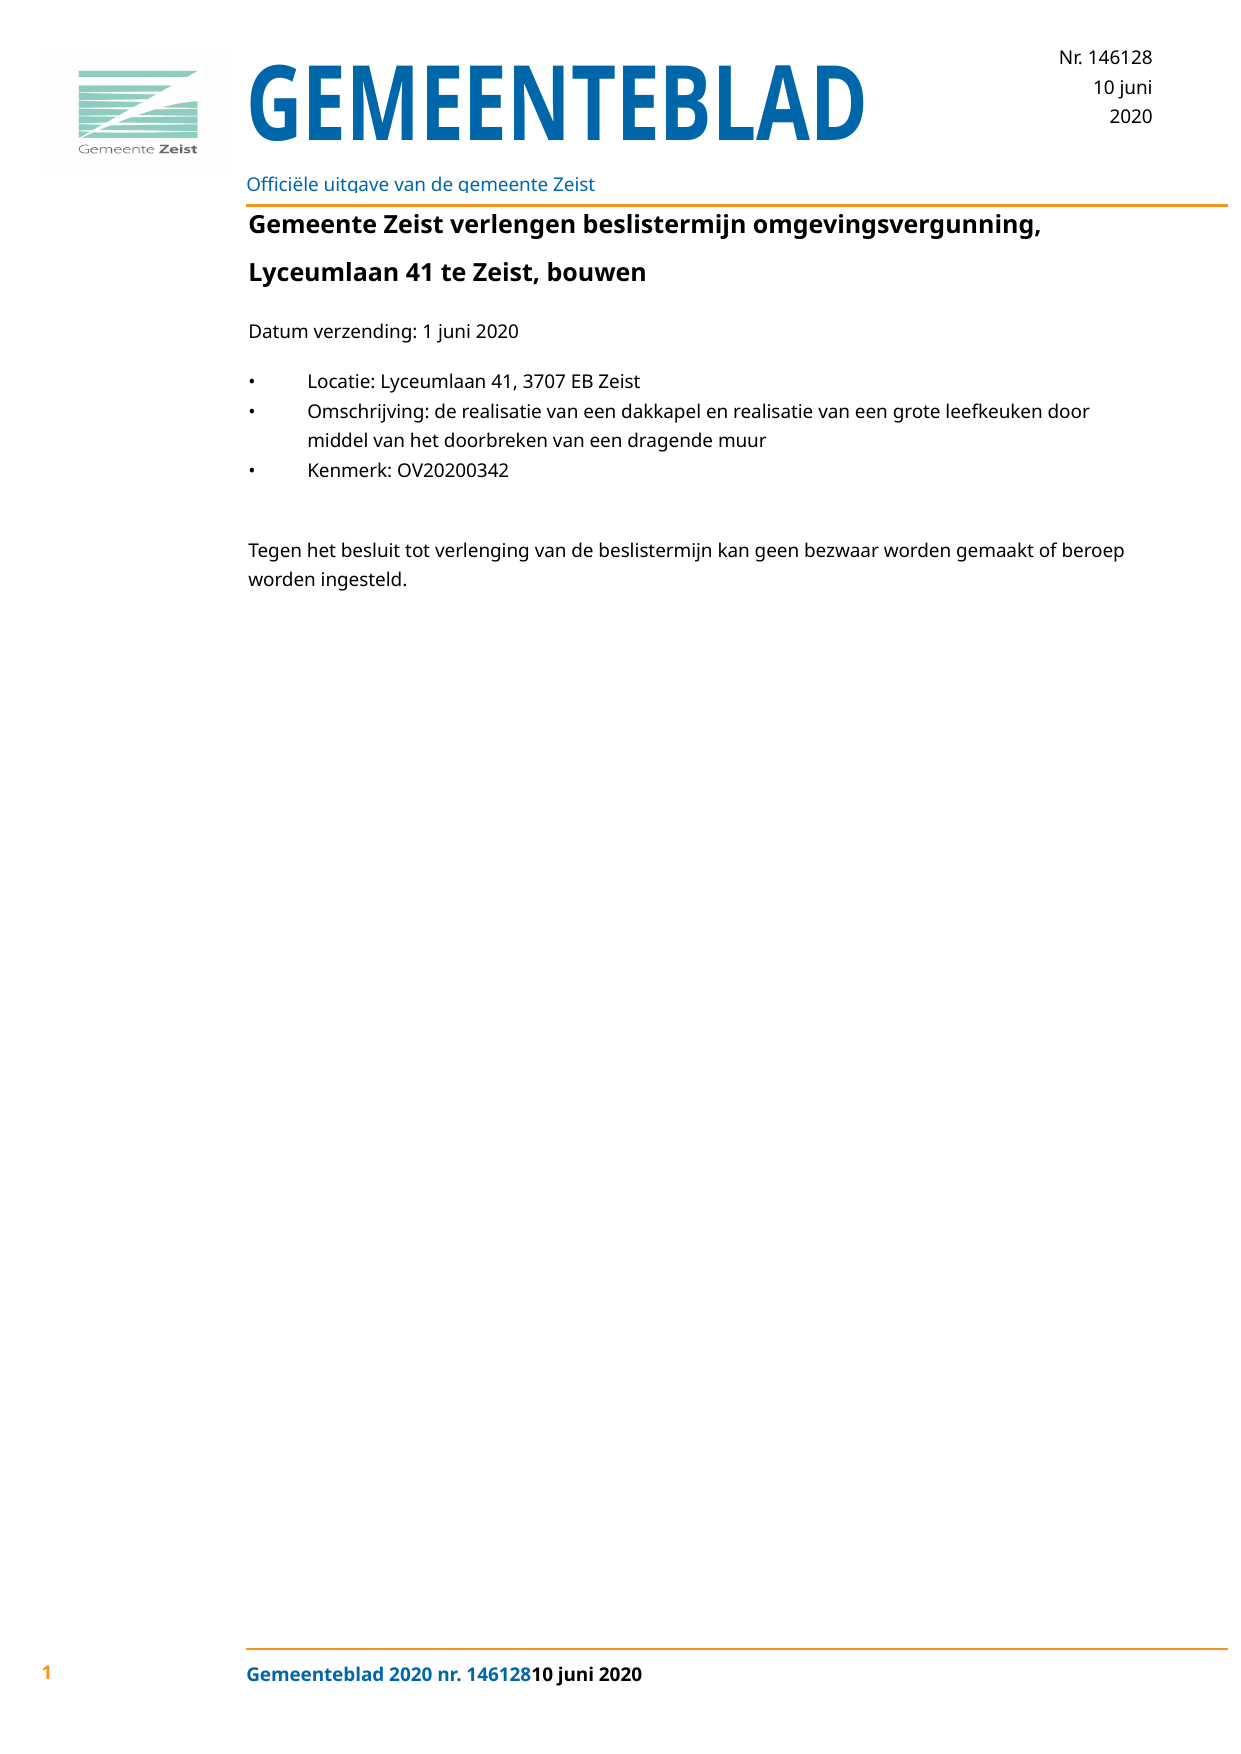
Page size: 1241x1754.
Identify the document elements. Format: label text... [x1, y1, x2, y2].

picture [41, 47, 231, 172]
text Datum verzending: 1 juni 2020 [248, 318, 1152, 344]
list Locatie: Lyceumlaan 41, 3707 EB Zeist [248, 368, 1152, 394]
text Gemeente Zeist verlengen beslistermijn omgevingsvergunning, Lyceumlaan 41 te Zeist, bouwen [248, 207, 1152, 288]
text Tegen het besluit tot verlenging van de beslistermijn kan geen bezwaar worden gemaakt of beroep worden ingesteld. [248, 537, 1152, 592]
list Omschrijving: de realisatie van een dakkapel en realisatie van een grote leefkeuken door middel van het doorbreken van een dragende muur [248, 398, 1152, 453]
list Kenmerk: OV20200342 [248, 457, 1152, 483]
